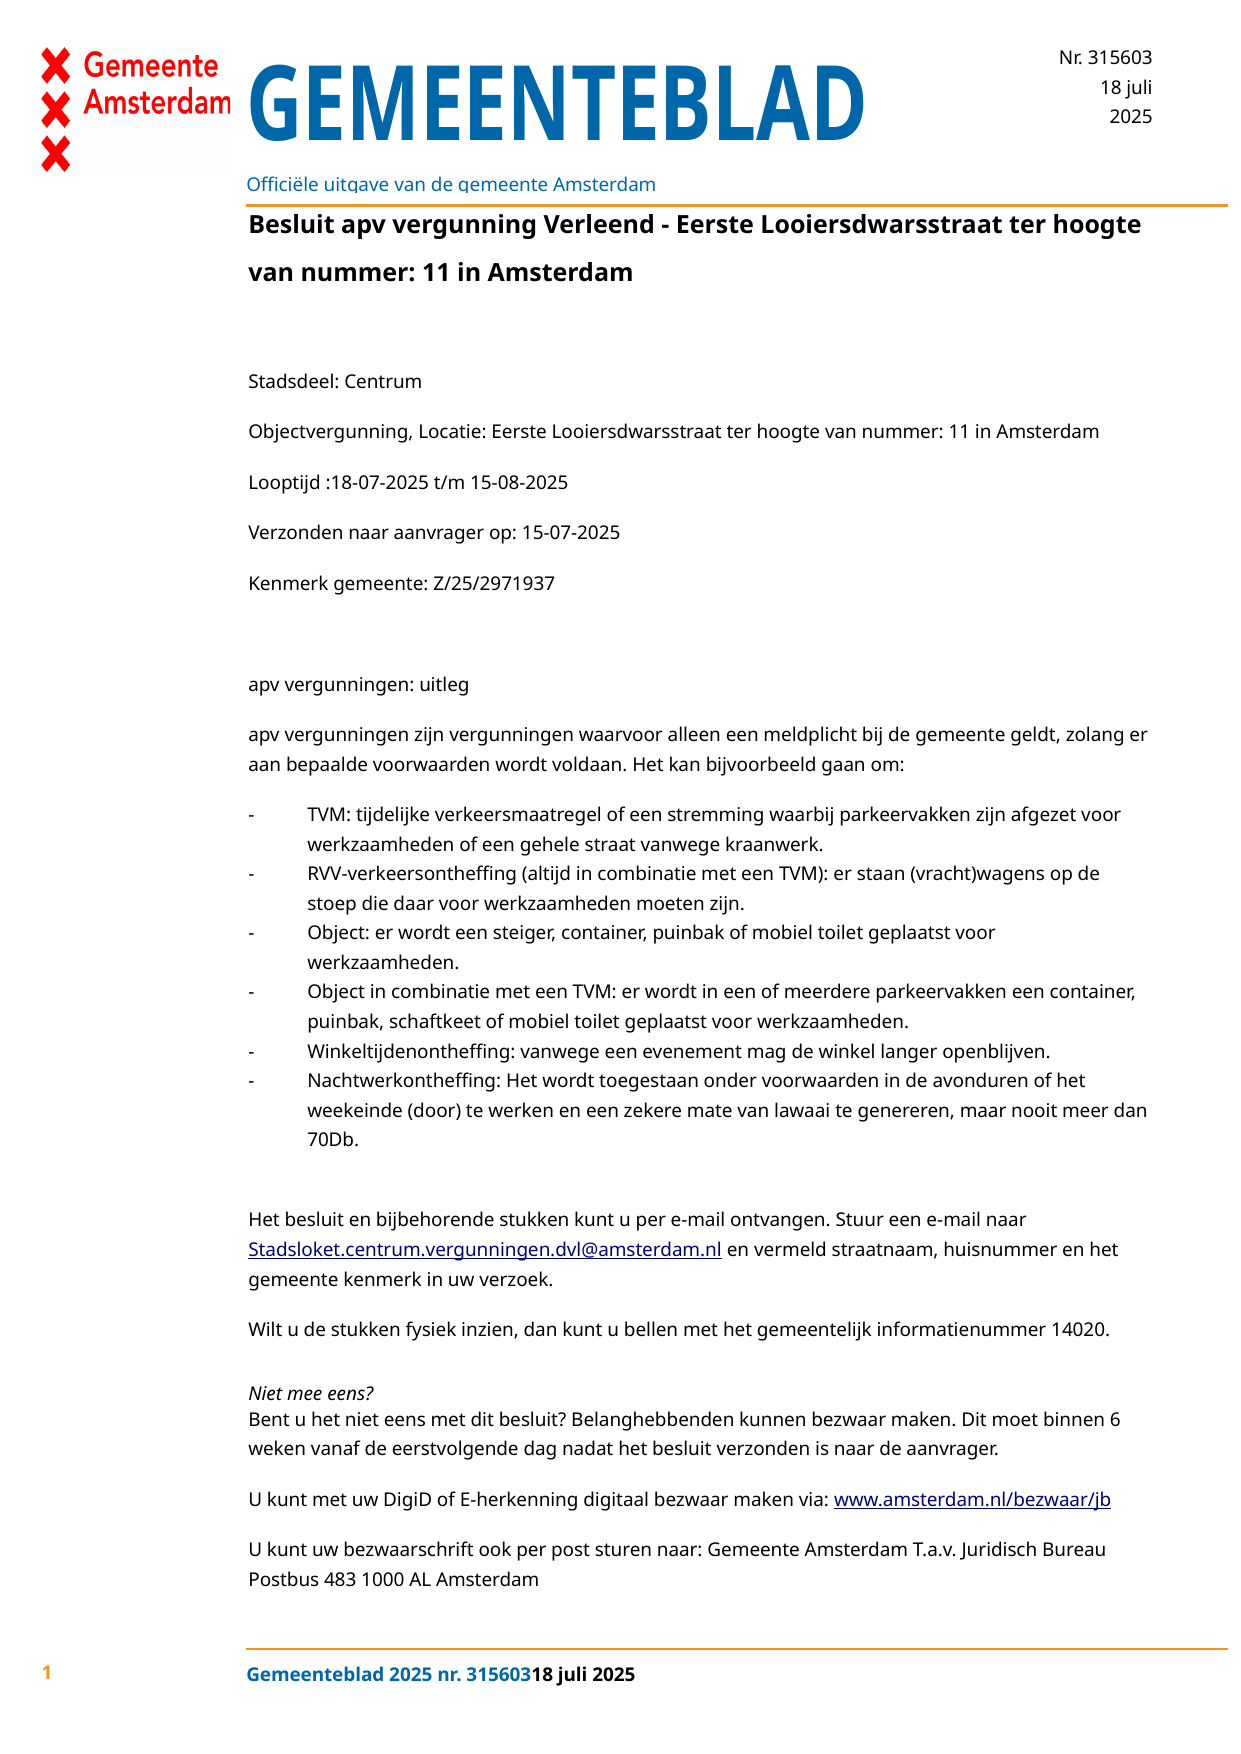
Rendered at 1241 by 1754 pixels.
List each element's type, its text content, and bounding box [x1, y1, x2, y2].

text Bent u het niet eens met dit besluit? Belanghebbenden kunnen bezwaar maken. Dit moet binnen 6 weken vanaf de eerstvolgende dag nadat het besluit verzonden is naar de aanvrager. [248, 1406, 1152, 1461]
list RVV-verkeersontheffing (altijd in combinatie met een TVM): er staan (vracht)wagens op de stoep die daar voor werkzaamheden moeten zijn. [248, 860, 1152, 916]
text U kunt met uw DigiD of E-herkenning digitaal bezwaar maken via: www.amsterdam.nl/bezwaar/jb [248, 1486, 1152, 1512]
text Het besluit en bijbehorende stukken kunt u per e-mail ontvangen. Stuur een e-mail naar Stadsloket.centrum.vergunningen.dvl@amsterdam.nl en vermeld straatnaam, huisnummer en het gemeente kenmerk in uw verzoek. [248, 1207, 1152, 1292]
list Nachtwerkontheffing: Het wordt toegestaan onder voorwaarden in de avonduren of het weekeinde (door) te werken en een zekere mate van lawaai te genereren, maar nooit meer dan 70Db. [248, 1067, 1152, 1152]
text Kenmerk gemeente: Z/25/2971937 [248, 570, 1152, 596]
text Niet mee eens? [248, 1380, 1152, 1406]
text Verzonden naar aanvrager op: 15-07-2025 [248, 519, 1152, 545]
picture [41, 47, 231, 172]
text Besluit apv vergunning Verleend - Eerste Looiersdwarsstraat ter hoogte van nummer: 11 in Amsterdam [248, 207, 1152, 288]
text U kunt uw bezwaarschrift ook per post sturen naar: Gemeente Amsterdam T.a.v. Juridisch Bureau Postbus 483 1000 AL Amsterdam [248, 1536, 1152, 1592]
list Object in combinatie met een TVM: er wordt in een of meerdere parkeervakken een container, puinbak, schaftkeet of mobiel toilet geplaatst voor werkzaamheden. [248, 979, 1152, 1034]
text Wilt u de stukken fysiek inzien, dan kunt u bellen met het gemeentelijk informatienummer 14020. [248, 1316, 1152, 1342]
list TVM: tijdelijke verkeersmaatregel of een stremming waarbij parkeervakken zijn afgezet voor werkzaamheden of een gehele straat vanwege kraanwerk. [248, 801, 1152, 857]
text apv vergunningen: uitleg [248, 671, 1152, 697]
list Object: er wordt een steiger, container, puinbak of mobiel toilet geplaatst voor werkzaamheden. [248, 919, 1152, 975]
list Winkeltijdenontheffing: vanwege een evenement mag de winkel langer openblijven. [248, 1038, 1152, 1064]
text apv vergunningen zijn vergunningen waarvoor alleen een meldplicht bij de gemeente geldt, zolang er aan bepaalde voorwaarden wordt voldaan. Het kan bijvoorbeeld gaan om: [248, 721, 1152, 777]
text Objectvergunning, Locatie: Eerste Looiersdwarsstraat ter hoogte van nummer: 11 in Amsterdam [248, 419, 1152, 444]
text Stadsdeel: Centrum [248, 368, 1152, 394]
text Looptijd :18-07-2025 t/m 15-08-2025 [248, 469, 1152, 495]
